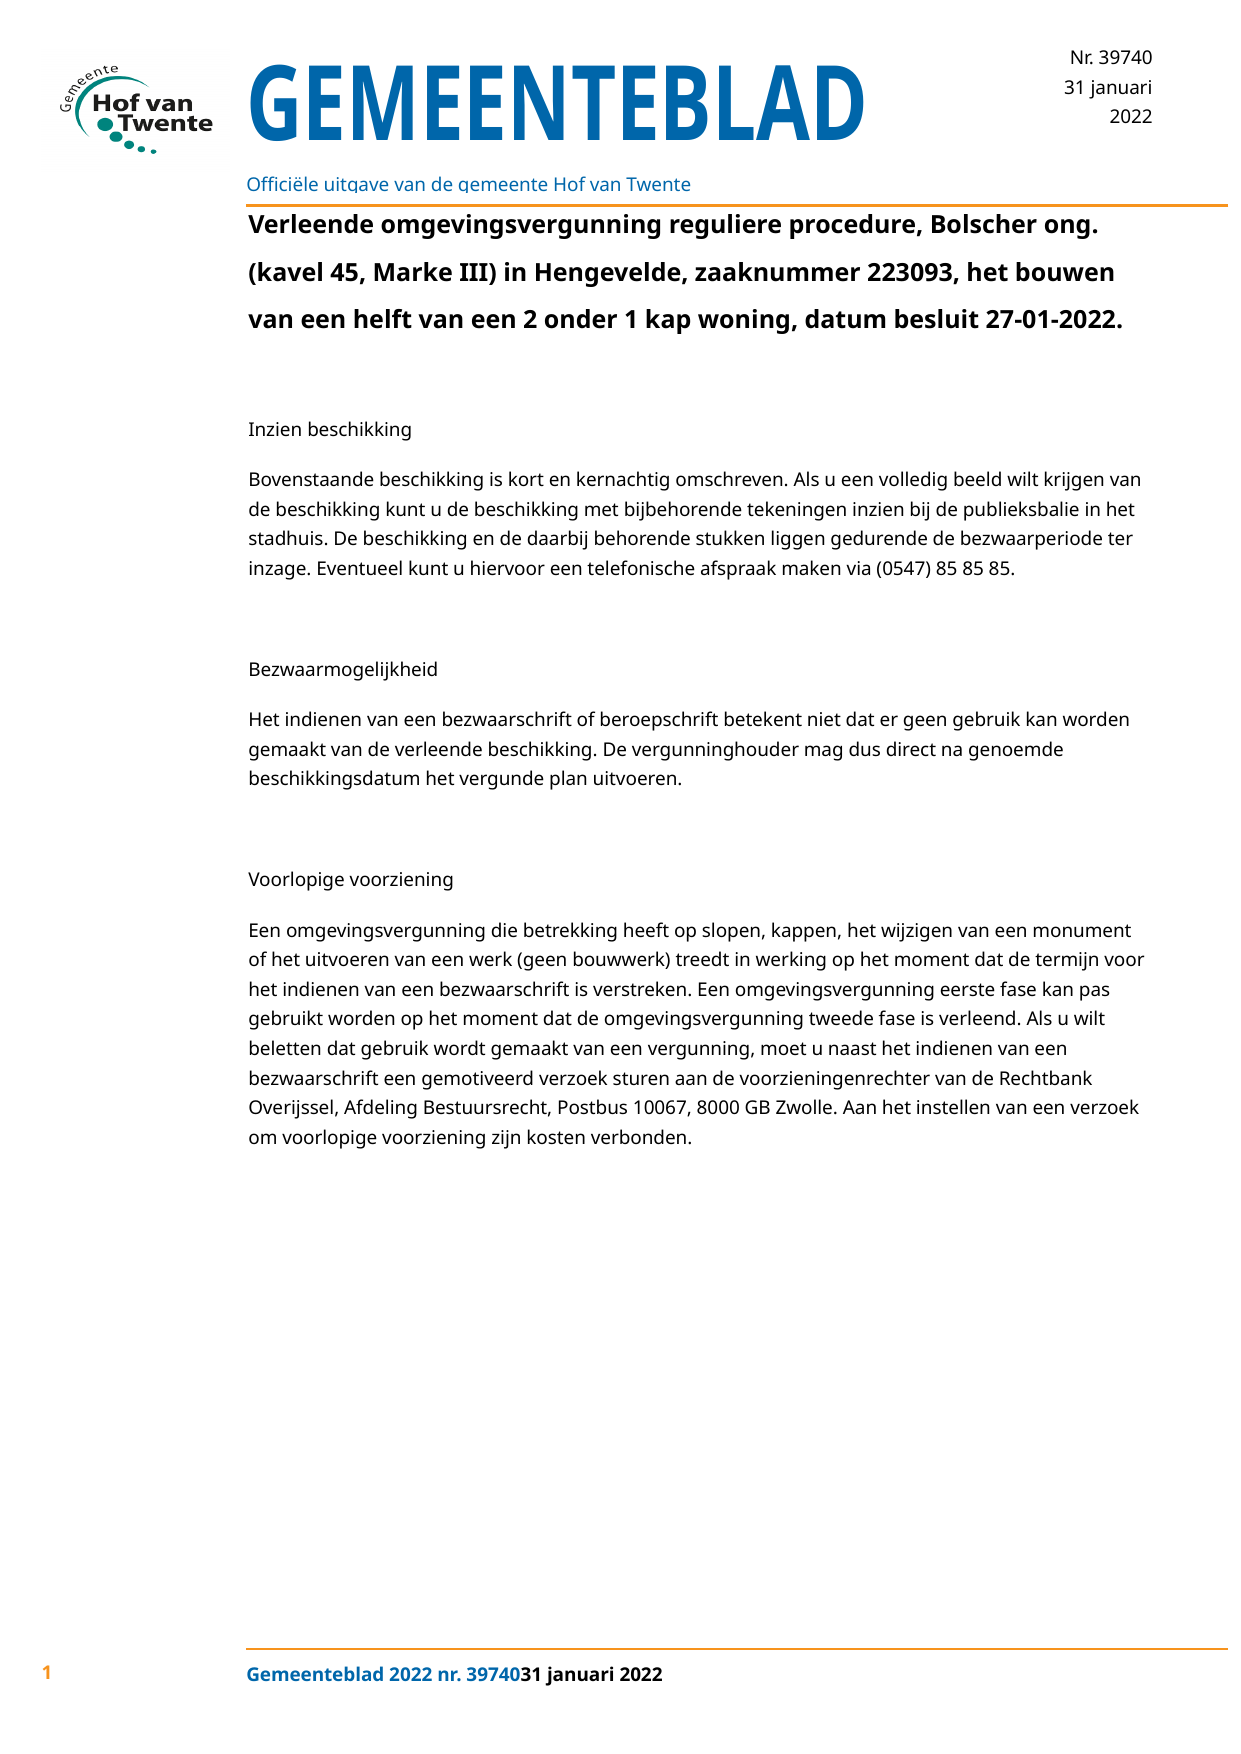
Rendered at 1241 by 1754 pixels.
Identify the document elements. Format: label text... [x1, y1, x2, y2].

text Verleende omgevingsvergunning reguliere procedure, Bolscher ong. (kavel 45, Marke III) in Hengevelde, zaaknummer 223093, het bouwen van een helft van een 2 onder 1 kap woning, datum besluit 27-01-2022. [248, 207, 1152, 336]
text Inzien beschikking [248, 416, 1152, 442]
text Bovenstaande beschikking is kort en kernachtig omschreven. Als u een volledig beeld wilt krijgen van de beschikking kunt u de beschikking met bijbehorende tekeningen inzien bij de publieksbalie in het stadhuis. De beschikking en de daarbij behorende stukken liggen gedurende de bezwaarperiode ter inzage. Eventueel kunt u hiervoor een telefonische afspraak maken via (0547) 85 85 85. [248, 466, 1152, 581]
text Voorlopige voorziening [248, 866, 1152, 892]
picture [41, 47, 231, 172]
text Bezwaarmogelijkheid [248, 656, 1152, 682]
text Het indienen van een bezwaarschrift of beroepschrift betekent niet dat er geen gebruik kan worden gemaakt van de verleende beschikking. De vergunninghouder mag dus direct na genoemde beschikkingsdatum het vergunde plan uitvoeren. [248, 706, 1152, 791]
text Een omgevingsvergunning die betrekking heeft op slopen, kappen, het wijzigen van een monument of het uitvoeren van een werk (geen bouwwerk) treedt in werking op het moment dat de termijn voor het indienen van een bezwaarschrift is verstreken. Een omgevingsvergunning eerste fase kan pas gebruikt worden op het moment dat de omgevingsvergunning tweede fase is verleend. Als u wilt beletten dat gebruik wordt gemaakt van een vergunning, moet u naast het indienen van een bezwaarschrift een gemotiveerd verzoek sturen aan de voorzieningenrechter van de Rechtbank Overijssel, Afdeling Bestuursrecht, Postbus 10067, 8000 GB Zwolle. Aan het instellen van een verzoek om voorlopige voorziening zijn kosten verbonden. [248, 917, 1152, 1149]
